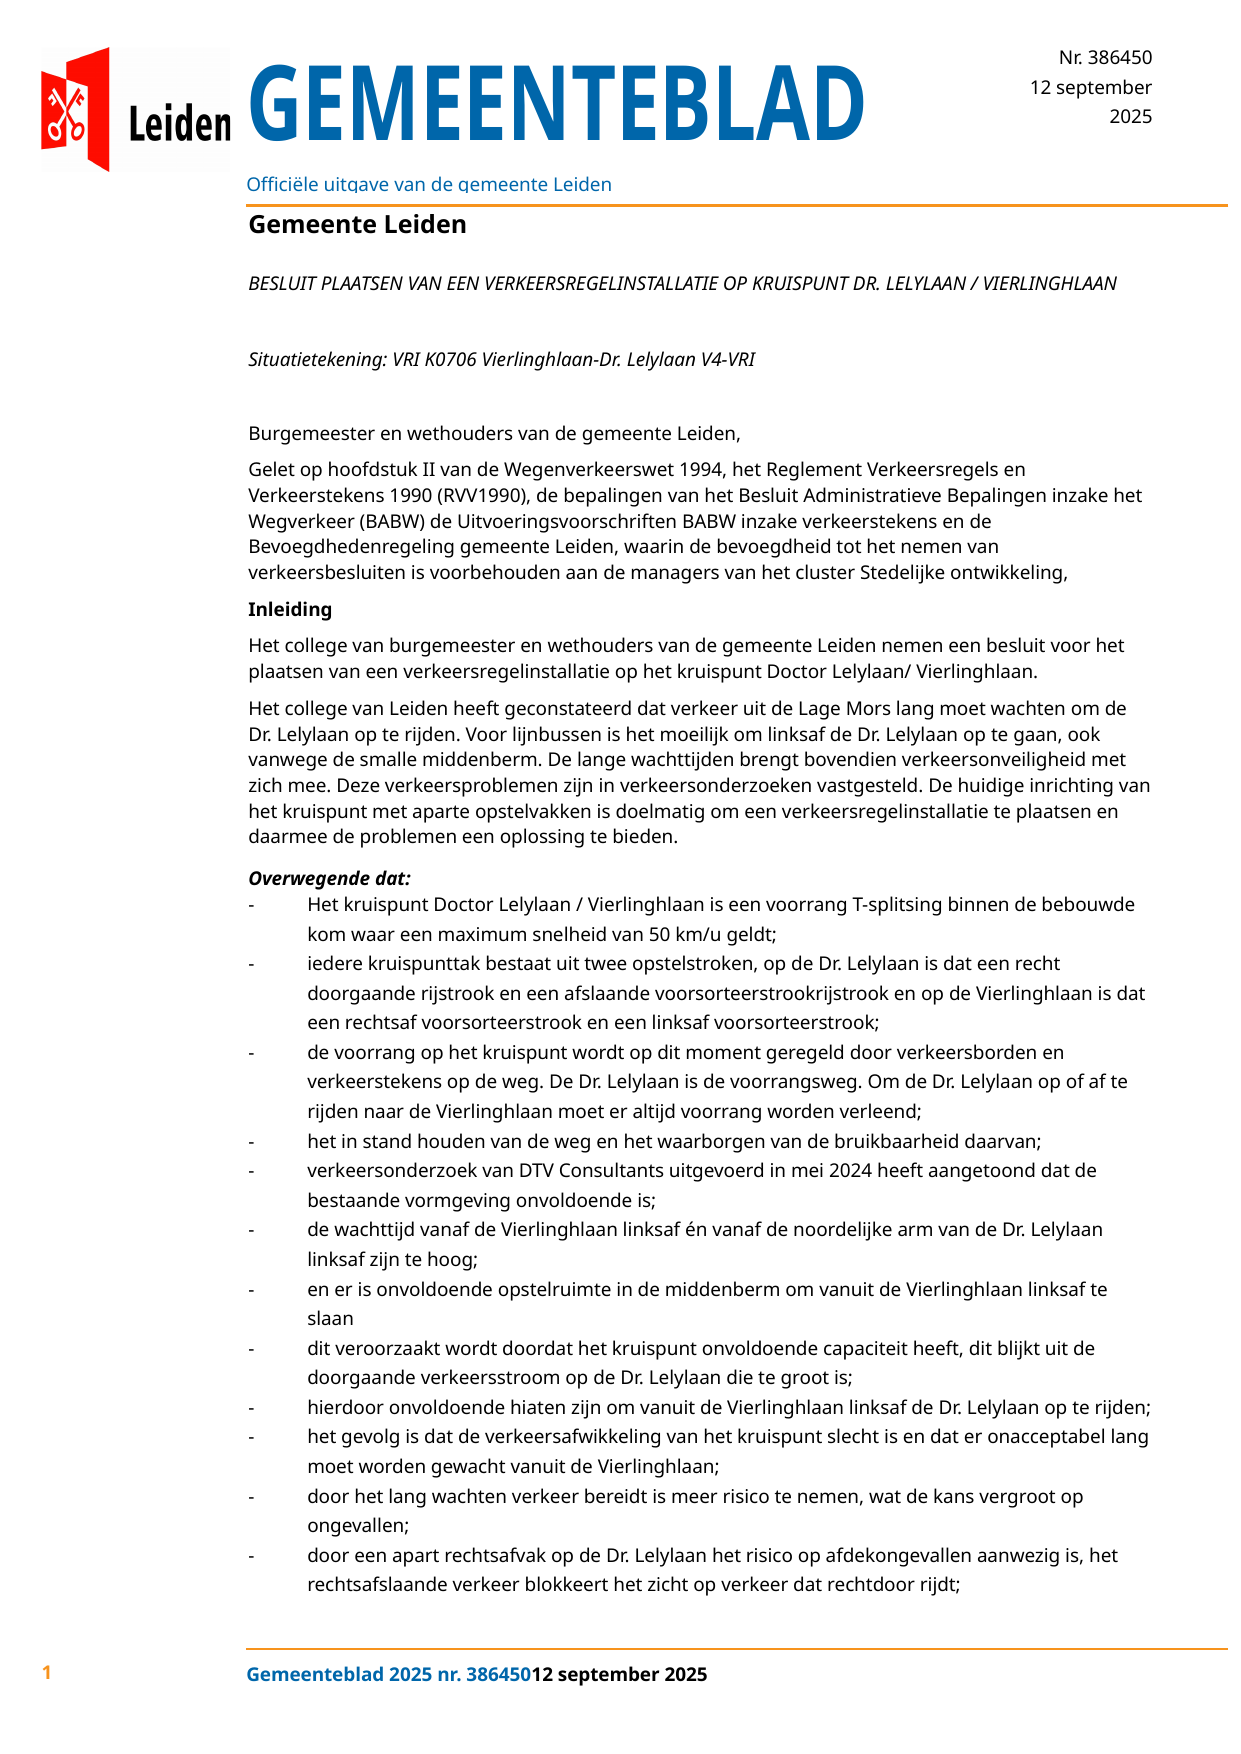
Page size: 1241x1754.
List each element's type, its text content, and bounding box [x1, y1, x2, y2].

list door het lang wachten verkeer bereidt is meer risico te nemen, wat de kans vergroot op ongevallen; [248, 1483, 1152, 1538]
text Het college van burgemeester en wethouders van de gemeente Leiden nemen een besluit voor het plaatsen van een verkeersregelinstallatie op het kruispunt Doctor Lelylaan/ Vierlinghlaan. [248, 633, 1152, 684]
text Het college van Leiden heeft geconstateerd dat verkeer uit de Lage Mors lang moet wachten om de Dr. Lelylaan op te rijden. Voor lijnbussen is het moeilijk om linksaf de Dr. Lelylaan op te gaan, ook vanwege de smalle middenberm. De lange wachttijden brengt bovendien verkeersonveiligheid met zich mee. Deze verkeersproblemen zijn in verkeersonderzoeken vastgesteld. De huidige inrichting van het kruispunt met aparte opstelvakken is doelmatig om een verkeersregelinstallatie te plaatsen en daarmee de problemen een oplossing te bieden. [248, 695, 1152, 849]
list Het kruispunt Doctor Lelylaan / Vierlinghlaan is een voorrang T-splitsing binnen de bebouwde kom waar een maximum snelheid van 50 km/u geldt; [248, 891, 1152, 947]
text Gelet op hoofdstuk II van de Wegenverkeerswet 1994, het Reglement Verkeersregels en Verkeerstekens 1990 (RVV1990), de bepalingen van het Besluit Administratieve Bepalingen inzake het Wegverkeer (BABW) de Uitvoeringsvoorschriften BABW inzake verkeerstekens en de Bevoegdhedenregeling gemeente Leiden, waarin de bevoegdheid tot het nemen van verkeersbesluiten is voorbehouden aan de managers van het cluster Stedelijke ontwikkeling, [248, 456, 1152, 585]
list hierdoor onvoldoende hiaten zijn om vanuit de Vierlinghlaan linksaf de Dr. Lelylaan op te rijden; [248, 1394, 1152, 1420]
text BESLUIT PLAATSEN VAN EEN VERKEERSREGELINSTALLATIE OP KRUISPUNT DR. LELYLAAN / VIERLINGHLAAN [248, 270, 1152, 296]
list verkeersonderzoek van DTV Consultants uitgevoerd in mei 2024 heeft aangetoond dat de bestaande vormgeving onvoldoende is; [248, 1157, 1152, 1213]
list het gevolg is dat de verkeersafwikkeling van het kruispunt slecht is en dat er onacceptabel lang moet worden gewacht vanuit de Vierlinghlaan; [248, 1424, 1152, 1479]
list iedere kruispunttak bestaat uit twee opstelstroken, op de Dr. Lelylaan is dat een recht doorgaande rijstrook en een afslaande voorsorteerstrookrijstrook en op de Vierlinghlaan is dat een rechtsaf voorsorteerstrook en een linksaf voorsorteerstrook; [248, 950, 1152, 1035]
text Burgemeester en wethouders van de gemeente Leiden, [248, 420, 1152, 445]
list de voorrang op het kruispunt wordt op dit moment geregeld door verkeersborden en verkeerstekens op de weg. De Dr. Lelylaan is de voorrangsweg. Om de Dr. Lelylaan op of af te rijden naar de Vierlinghlaan moet er altijd voorrang worden verleend; [248, 1039, 1152, 1124]
list en er is onvoldoende opstelruimte in de middenberm om vanuit de Vierlinghlaan linksaf te slaan [248, 1276, 1152, 1331]
list door een apart rechtsafvak op de Dr. Lelylaan het risico op afdekongevallen aanwezig is, het rechtsafslaande verkeer blokkeert het zicht op verkeer dat rechtdoor rijdt; [248, 1542, 1152, 1597]
list het in stand houden van de weg en het waarborgen van de bruikbaarheid daarvan; [248, 1128, 1152, 1154]
list de wachttijd vanaf de Vierlinghlaan linksaf én vanaf de noordelijke arm van de Dr. Lelylaan linksaf zijn te hoog; [248, 1217, 1152, 1272]
text Overwegende dat: [248, 866, 1152, 891]
list dit veroorzaakt wordt doordat het kruispunt onvoldoende capaciteit heeft, dit blijkt uit de doorgaande verkeersstroom op de Dr. Lelylaan die te groot is; [248, 1335, 1152, 1390]
text Gemeente Leiden [248, 207, 1152, 241]
picture [41, 47, 231, 172]
text Inleiding [248, 596, 1152, 622]
text Situatietekening: VRI K0706 Vierlinghlaan-Dr. Lelylaan V4-VRI [248, 346, 1152, 372]
